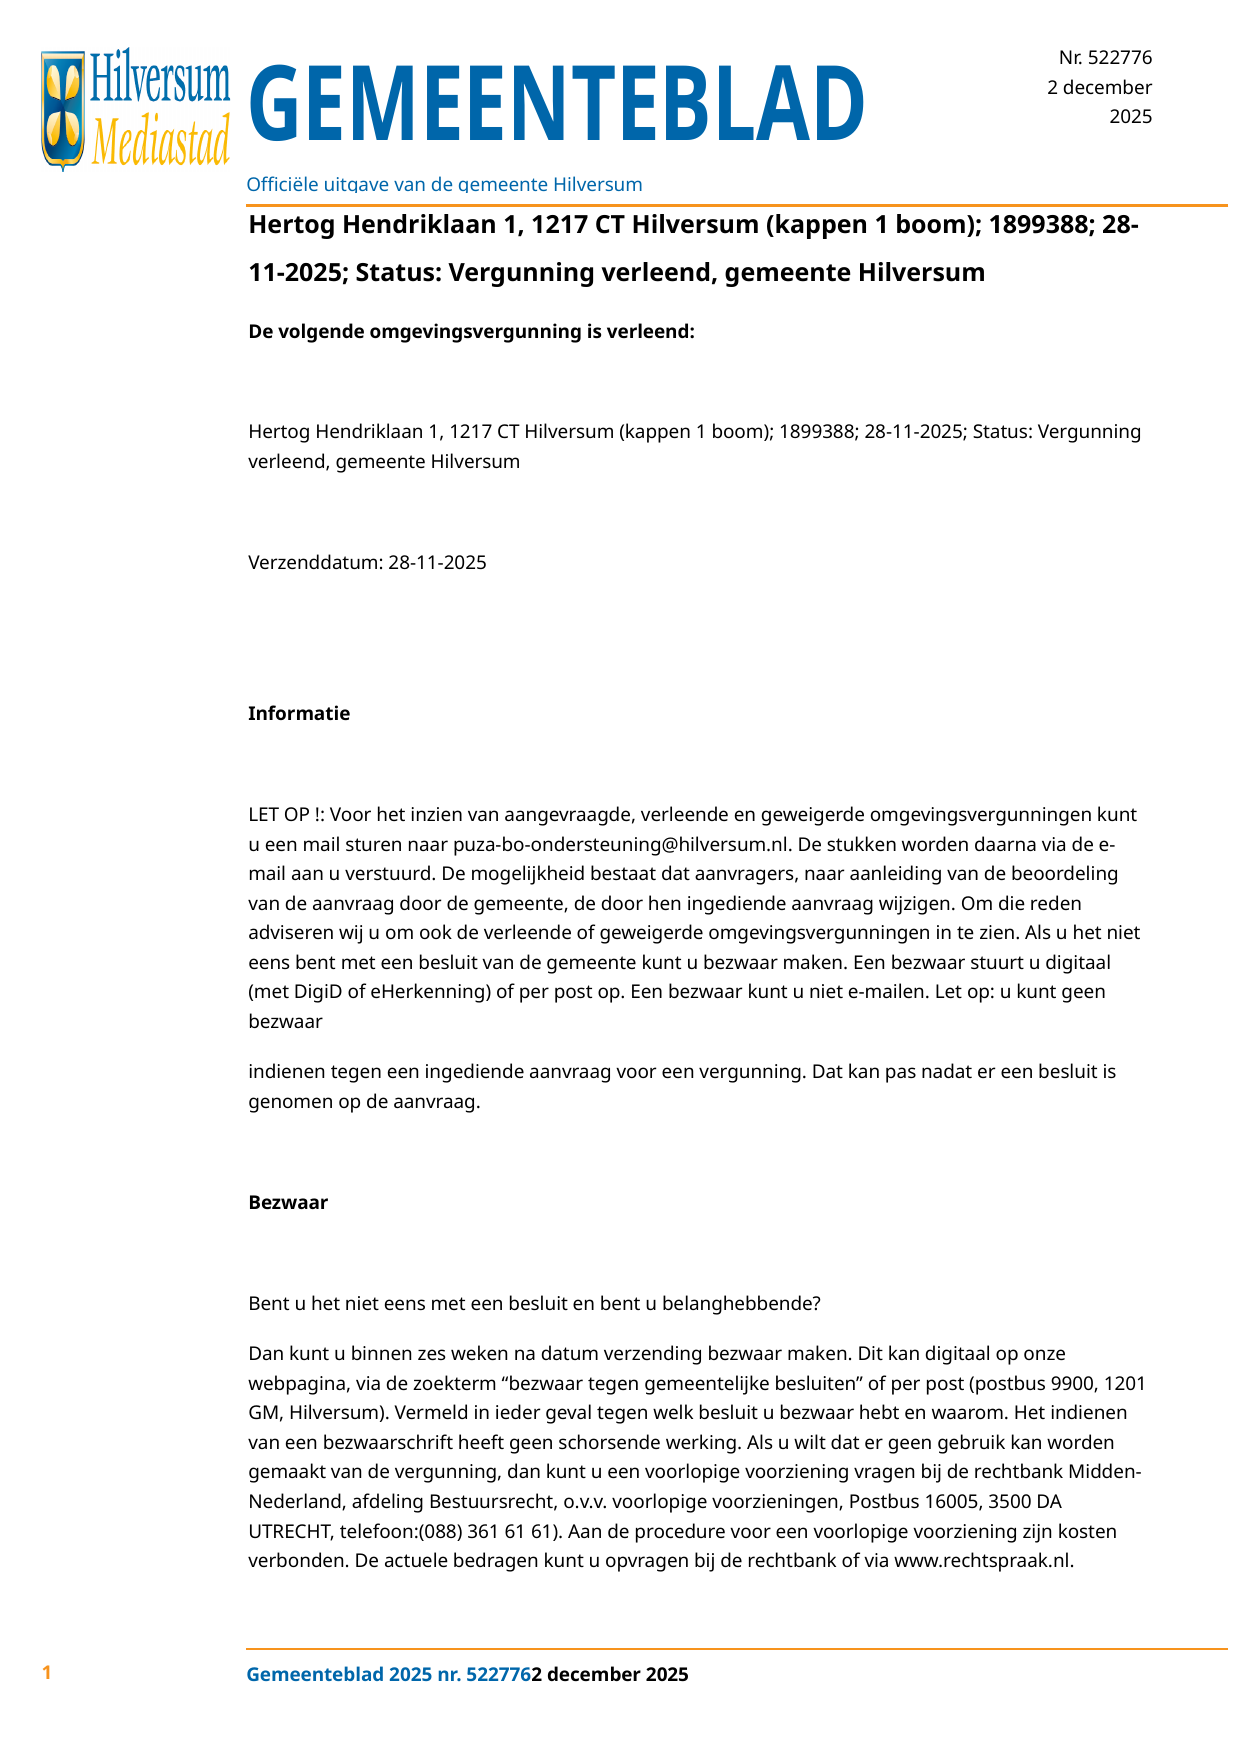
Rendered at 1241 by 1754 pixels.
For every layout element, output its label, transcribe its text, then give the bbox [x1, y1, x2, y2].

text Dan kunt u binnen zes weken na datum verzending bezwaar maken. Dit kan digitaal op onze webpagina, via de zoekterm “bezwaar tegen gemeentelijke besluiten” of per post (postbus 9900, 1201 GM, Hilversum). Vermeld in ieder geval tegen welk besluit u bezwaar hebt en waarom. Het indienen van een bezwaarschrift heeft geen schorsende werking. Als u wilt dat er geen gebruik kan worden gemaakt van de vergunning, dan kunt u een voorlopige voorziening vragen bij de rechtbank Midden-Nederland, afdeling Bestuursrecht, o.v.v. voorlopige voorzieningen, Postbus 16005, 3500 DA UTRECHT, telefoon:(088) 361 61 61). Aan de procedure voor een voorlopige voorziening zijn kosten verbonden. De actuele bedragen kunt u opvragen bij de rechtbank of via www.rechtspraak.nl. [248, 1340, 1152, 1573]
text Bent u het niet eens met een besluit en bent u belanghebbende? [248, 1290, 1152, 1316]
text Hertog Hendriklaan 1, 1217 CT Hilversum (kappen 1 boom); 1899388; 28-11-2025; Status: Vergunning verleend, gemeente Hilversum [248, 207, 1152, 288]
picture [41, 47, 231, 172]
text Hertog Hendriklaan 1, 1217 CT Hilversum (kappen 1 boom); 1899388; 28-11-2025; Status: Vergunning verleend, gemeente Hilversum [248, 419, 1152, 474]
text De volgende omgevingsvergunning is verleend: [248, 318, 1152, 344]
text LET OP !: Voor het inzien van aangevraagde, verleende en geweigerde omgevingsvergunningen kunt u een mail sturen naar puza-bo-ondersteuning@hilversum.nl. De stukken worden daarna via de e-mail aan u verstuurd. De mogelijkheid bestaat dat aanvragers, naar aanleiding van de beoordeling van de aanvraag door de gemeente, de door hen ingediende aanvraag wijzigen. Om die reden adviseren wij u om ook de verleende of geweigerde omgevingsvergunningen in te zien. Als u het niet eens bent met een besluit van de gemeente kunt u bezwaar maken. Een bezwaar stuurt u digitaal (met DigiD of eHerkenning) of per post op. Een bezwaar kunt u niet e-mailen. Let op: u kunt geen bezwaar [248, 801, 1152, 1034]
text Informatie [248, 700, 1152, 726]
text Bezwaar [248, 1189, 1152, 1215]
text Verzenddatum: 28-11-2025 [248, 549, 1152, 575]
text indienen tegen een ingediende aanvraag voor een vergunning. Dat kan pas nadat er een besluit is genomen op de aanvraag. [248, 1059, 1152, 1114]
